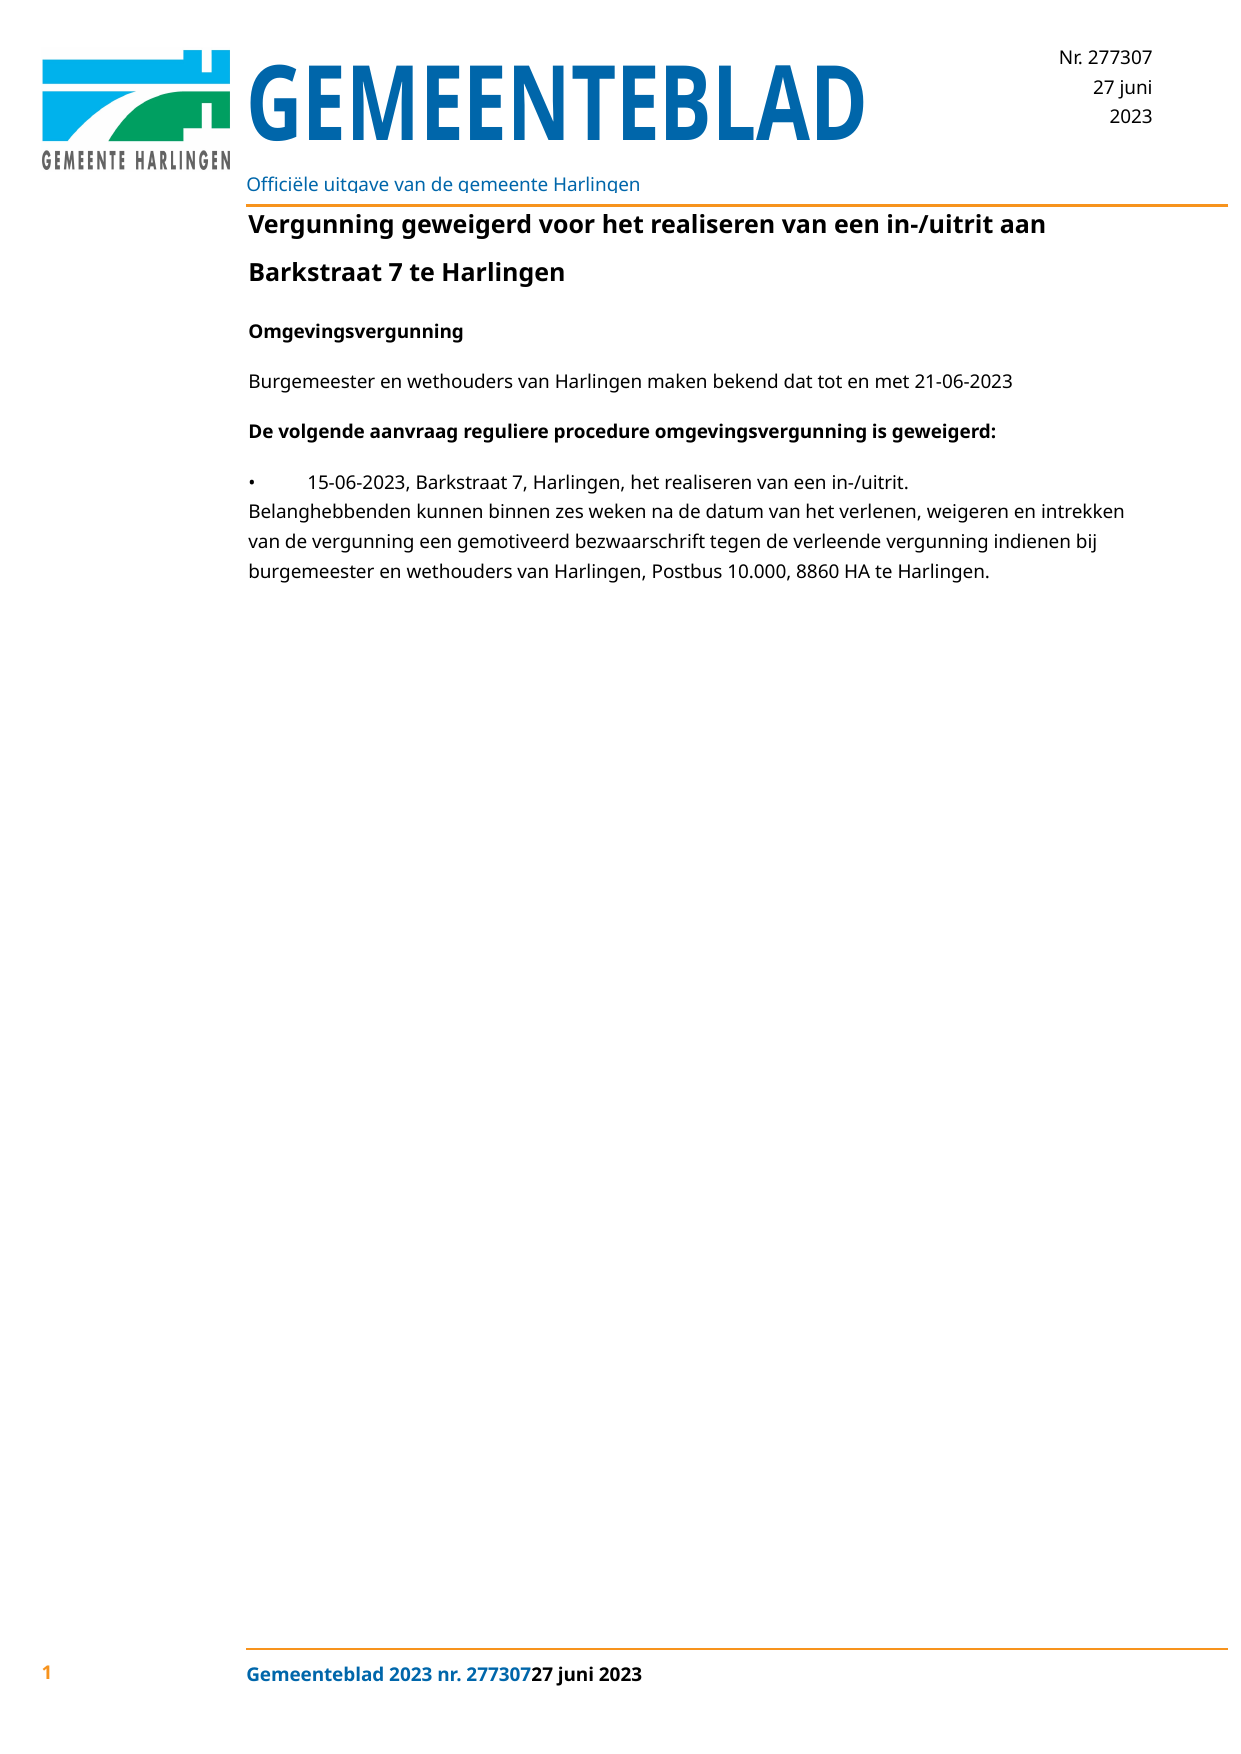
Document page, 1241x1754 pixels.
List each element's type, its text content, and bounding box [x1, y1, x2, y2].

text Vergunning geweigerd voor het realiseren van een in-/uitrit aan Barkstraat 7 te Harlingen [248, 207, 1152, 288]
list 15-06-2023, Barkstraat 7, Harlingen, het realiseren van een in-/uitrit. [248, 469, 1152, 495]
text Burgemeester en wethouders van Harlingen maken bekend dat tot en met 21-06-2023 [248, 368, 1152, 394]
picture [41, 47, 231, 172]
text Belanghebbenden kunnen binnen zes weken na de datum van het verlenen, weigeren en intrekken van de vergunning een gemotiveerd bezwaarschrift tegen de verleende vergunning indienen bij burgemeester en wethouders van Harlingen, Postbus 10.000, 8860 HA te Harlingen. [248, 499, 1152, 584]
text De volgende aanvraag reguliere procedure omgevingsvergunning is geweigerd: [248, 419, 1152, 444]
text Omgevingsvergunning [248, 318, 1152, 344]
